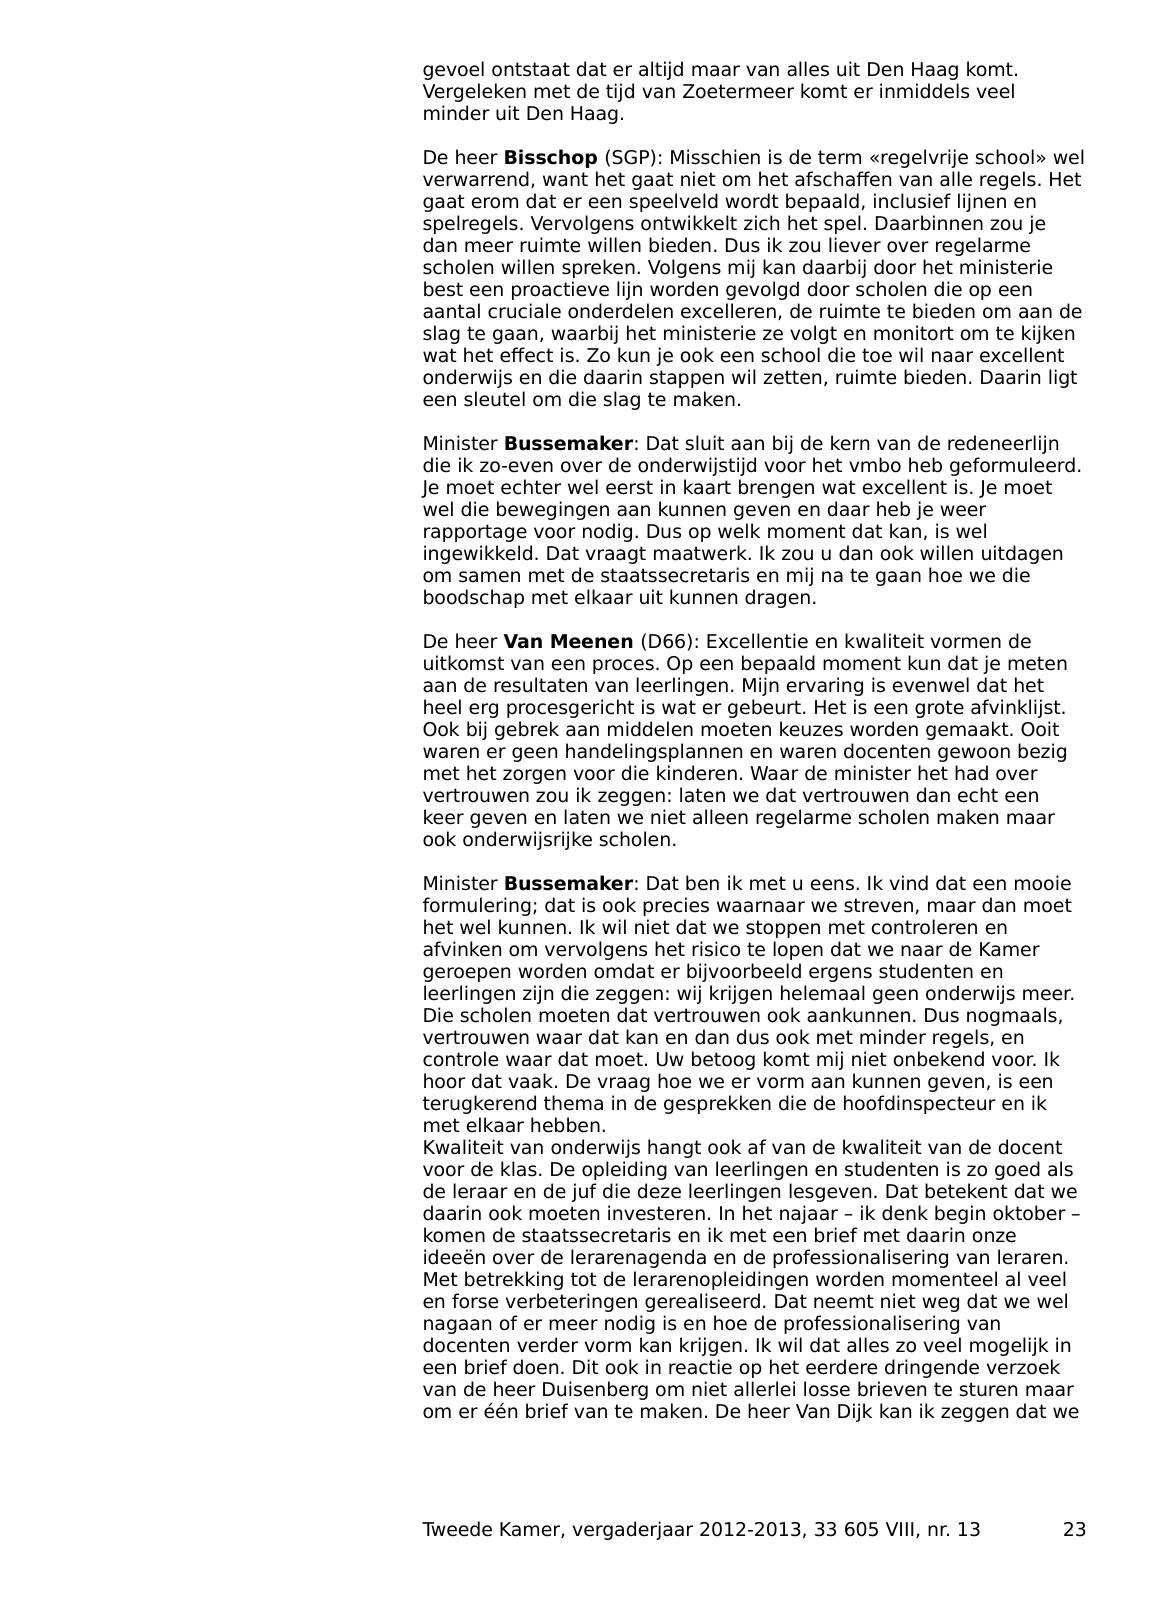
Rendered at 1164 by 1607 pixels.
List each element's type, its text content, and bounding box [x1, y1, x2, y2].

text De heer Bisschop (SGP): Misschien is de term «regelvrije school» wel verwarrend, want het gaat niet om het afschaffen van alle regels. Het gaat erom dat er een speelveld wordt bepaald, inclusief lijnen en spelregels. Vervolgens ontwikkelt zich het spel. Daarbinnen zou je dan meer ruimte willen bieden. Dus ik zou liever over regelarme scholen willen spreken. Volgens mij kan daarbij door het ministerie best een proactieve lijn worden gevolgd door scholen die op een aantal cruciale onderdelen excelleren, de ruimte te bieden om aan de slag te gaan, waarbij het ministerie ze volgt en monitort om te kijken wat het effect is. Zo kun je ook een school die toe wil naar excellent onderwijs en die daarin stappen wil zetten, ruimte bieden. Daarin ligt een sleutel om die slag te maken. [422, 147, 1087, 411]
text Minister Bussemaker: Dat ben ik met u eens. Ik vind dat een mooie formulering; dat is ook precies waarnaar we streven, maar dan moet het wel kunnen. Ik wil niet dat we stoppen met controleren en afvinken om vervolgens het risico te lopen dat we naar de Kamer geroepen worden omdat er bijvoorbeeld ergens studenten en leerlingen zijn die zeggen: wij krijgen helemaal geen onderwijs meer. Die scholen moeten dat vertrouwen ook aankunnen. Dus nogmaals, vertrouwen waar dat kan en dan dus ook met minder regels, en controle waar dat moet. Uw betoog komt mij niet onbekend voor. Ik hoor dat vaak. De vraag hoe we er vorm aan kunnen geven, is een terugkerend thema in de gesprekken die de hoofdinspecteur en ik met elkaar hebben. [422, 873, 1087, 1137]
text gevoel ontstaat dat er altijd maar van alles uit Den Haag komt. Vergeleken met de tijd van Zoetermeer komt er inmiddels veel minder uit Den Haag. [422, 59, 1087, 125]
text De heer Van Meenen (D66): Excellentie en kwaliteit vormen de uitkomst van een proces. Op een bepaald moment kun dat je meten aan de resultaten van leerlingen. Mijn ervaring is evenwel dat het heel erg procesgericht is wat er gebeurt. Het is een grote afvinklijst. Ook bij gebrek aan middelen moeten keuzes worden gemaakt. Ooit waren er geen handelingsplannen en waren docenten gewoon bezig met het zorgen voor die kinderen. Waar de minister het had over vertrouwen zou ik zeggen: laten we dat vertrouwen dan echt een keer geven en laten we niet alleen regelarme scholen maken maar ook onderwijsrijke scholen. [422, 631, 1087, 851]
text Met betrekking tot de lerarenopleidingen worden momenteel al veel en forse verbeteringen gerealiseerd. Dat neemt niet weg dat we wel nagaan of er meer nodig is en hoe de professionalisering van docenten verder vorm kan krijgen. Ik wil dat alles zo veel mogelijk in een brief doen. Dit ook in reactie op het eerdere dringende verzoek van de heer Duisenberg om niet allerlei losse brieven te sturen maar om er één brief van te maken. De heer Van Dijk kan ik zeggen dat we [422, 1269, 1087, 1423]
text Minister Bussemaker: Dat sluit aan bij de kern van de redeneerlijn die ik zo-even over de onderwijstijd voor het vmbo heb geformuleerd. Je moet echter wel eerst in kaart brengen wat excellent is. Je moet wel die bewegingen aan kunnen geven en daar heb je weer rapportage voor nodig. Dus op welk moment dat kan, is wel ingewikkeld. Dat vraagt maatwerk. Ik zou u dan ook willen uitdagen om samen met de staatssecretaris en mij na te gaan hoe we die boodschap met elkaar uit kunnen dragen. [422, 433, 1087, 609]
text Kwaliteit van onderwijs hangt ook af van de kwaliteit van de docent voor de klas. De opleiding van leerlingen en studenten is zo goed als de leraar en de juf die deze leerlingen lesgeven. Dat betekent dat we daarin ook moeten investeren. In het najaar – ik denk begin oktober – komen de staatssecretaris en ik met een brief met daarin onze ideeën over de lerarenagenda en de professionalisering van leraren. [422, 1137, 1087, 1269]
